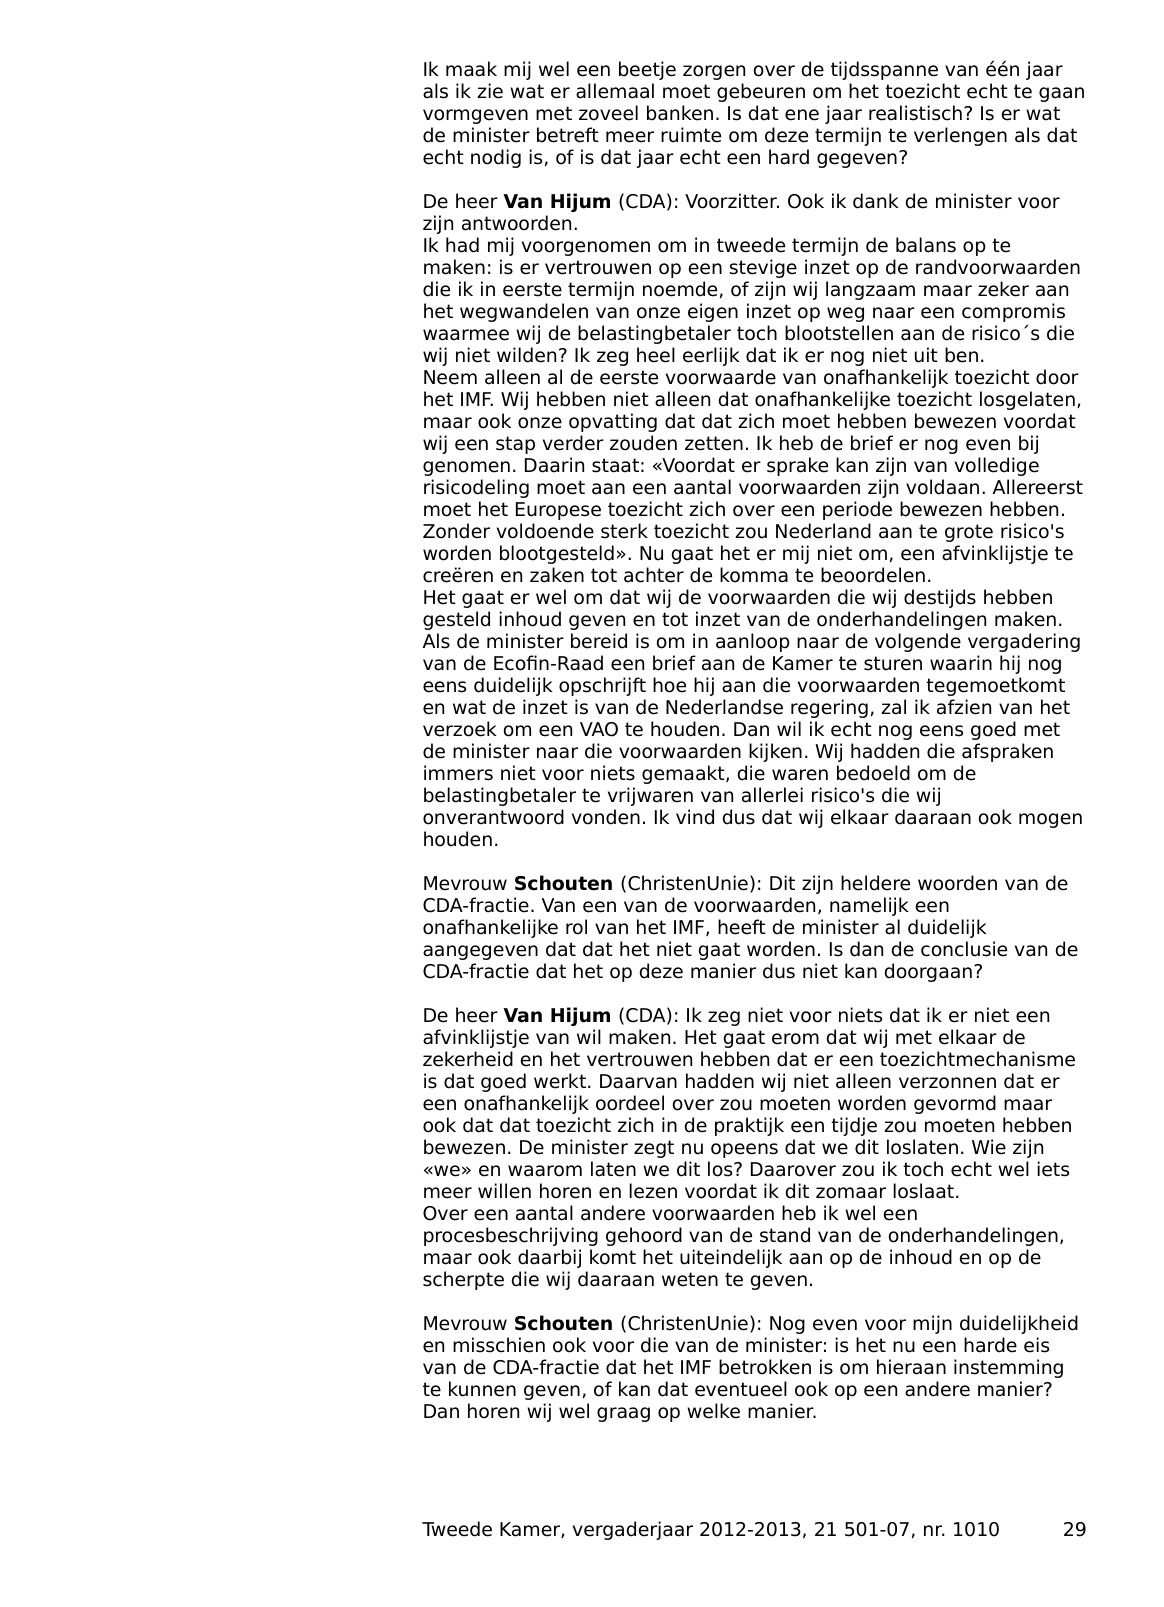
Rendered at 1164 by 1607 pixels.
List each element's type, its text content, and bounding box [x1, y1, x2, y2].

text Ik maak mij wel een beetje zorgen over de tijdsspanne van één jaar als ik zie wat er allemaal moet gebeuren om het toezicht echt te gaan vormgeven met zoveel banken. Is dat ene jaar realistisch? Is er wat de minister betreft meer ruimte om deze termijn te verlengen als dat echt nodig is, of is dat jaar echt een hard gegeven? [422, 59, 1087, 169]
text De heer Van Hijum (CDA): Voorzitter. Ook ik dank de minister voor zijn antwoorden. [422, 191, 1087, 235]
text Mevrouw Schouten (ChristenUnie): Dit zijn heldere woorden van de CDA-fractie. Van een van de voorwaarden, namelijk een onafhankelijke rol van het IMF, heeft de minister al duidelijk aangegeven dat dat het niet gaat worden. Is dan de conclusie van de CDA-fractie dat het op deze manier dus niet kan doorgaan? [422, 873, 1087, 983]
text Ik had mij voorgenomen om in tweede termijn de balans op te maken: is er vertrouwen op een stevige inzet op de randvoorwaarden die ik in eerste termijn noemde, of zijn wij langzaam maar zeker aan het wegwandelen van onze eigen inzet op weg naar een compromis waarmee wij de belastingbetaler toch blootstellen aan de risico´s die wij niet wilden? Ik zeg heel eerlijk dat ik er nog niet uit ben. [422, 235, 1087, 367]
text Neem alleen al de eerste voorwaarde van onafhankelijk toezicht door het IMF. Wij hebben niet alleen dat onafhankelijke toezicht losgelaten, maar ook onze opvatting dat dat zich moet hebben bewezen voordat wij een stap verder zouden zetten. Ik heb de brief er nog even bij genomen. Daarin staat: «Voordat er sprake kan zijn van volledige risicodeling moet aan een aantal voorwaarden zijn voldaan. Allereerst moet het Europese toezicht zich over een periode bewezen hebben. Zonder voldoende sterk toezicht zou Nederland aan te grote risico's worden blootgesteld». Nu gaat het er mij niet om, een afvinklijstje te creëren en zaken tot achter de komma te beoordelen. [422, 367, 1087, 587]
text Het gaat er wel om dat wij de voorwaarden die wij destijds hebben gesteld inhoud geven en tot inzet van de onderhandelingen maken. Als de minister bereid is om in aanloop naar de volgende vergadering van de Ecofin-Raad een brief aan de Kamer te sturen waarin hij nog eens duidelijk opschrijft hoe hij aan die voorwaarden tegemoetkomt en wat de inzet is van de Nederlandse regering, zal ik afzien van het verzoek om een VAO te houden. Dan wil ik echt nog eens goed met de minister naar die voorwaarden kijken. Wij hadden die afspraken immers niet voor niets gemaakt, die waren bedoeld om de belastingbetaler te vrijwaren van allerlei risico's die wij onverantwoord vonden. Ik vind dus dat wij elkaar daaraan ook mogen houden. [422, 587, 1087, 851]
text Mevrouw Schouten (ChristenUnie): Nog even voor mijn duidelijkheid en misschien ook voor die van de minister: is het nu een harde eis van de CDA-fractie dat het IMF betrokken is om hieraan instemming te kunnen geven, of kan dat eventueel ook op een andere manier? Dan horen wij wel graag op welke manier. [422, 1313, 1087, 1423]
text Over een aantal andere voorwaarden heb ik wel een procesbeschrijving gehoord van de stand van de onderhandelingen, maar ook daarbij komt het uiteindelijk aan op de inhoud en op de scherpte die wij daaraan weten te geven. [422, 1203, 1087, 1291]
text De heer Van Hijum (CDA): Ik zeg niet voor niets dat ik er niet een afvinklijstje van wil maken. Het gaat erom dat wij met elkaar de zekerheid en het vertrouwen hebben dat er een toezichtmechanisme is dat goed werkt. Daarvan hadden wij niet alleen verzonnen dat er een onafhankelijk oordeel over zou moeten worden gevormd maar ook dat dat toezicht zich in de praktijk een tijdje zou moeten hebben bewezen. De minister zegt nu opeens dat we dit loslaten. Wie zijn «we» en waarom laten we dit los? Daarover zou ik toch echt wel iets meer willen horen en lezen voordat ik dit zomaar loslaat. [422, 1005, 1087, 1203]
